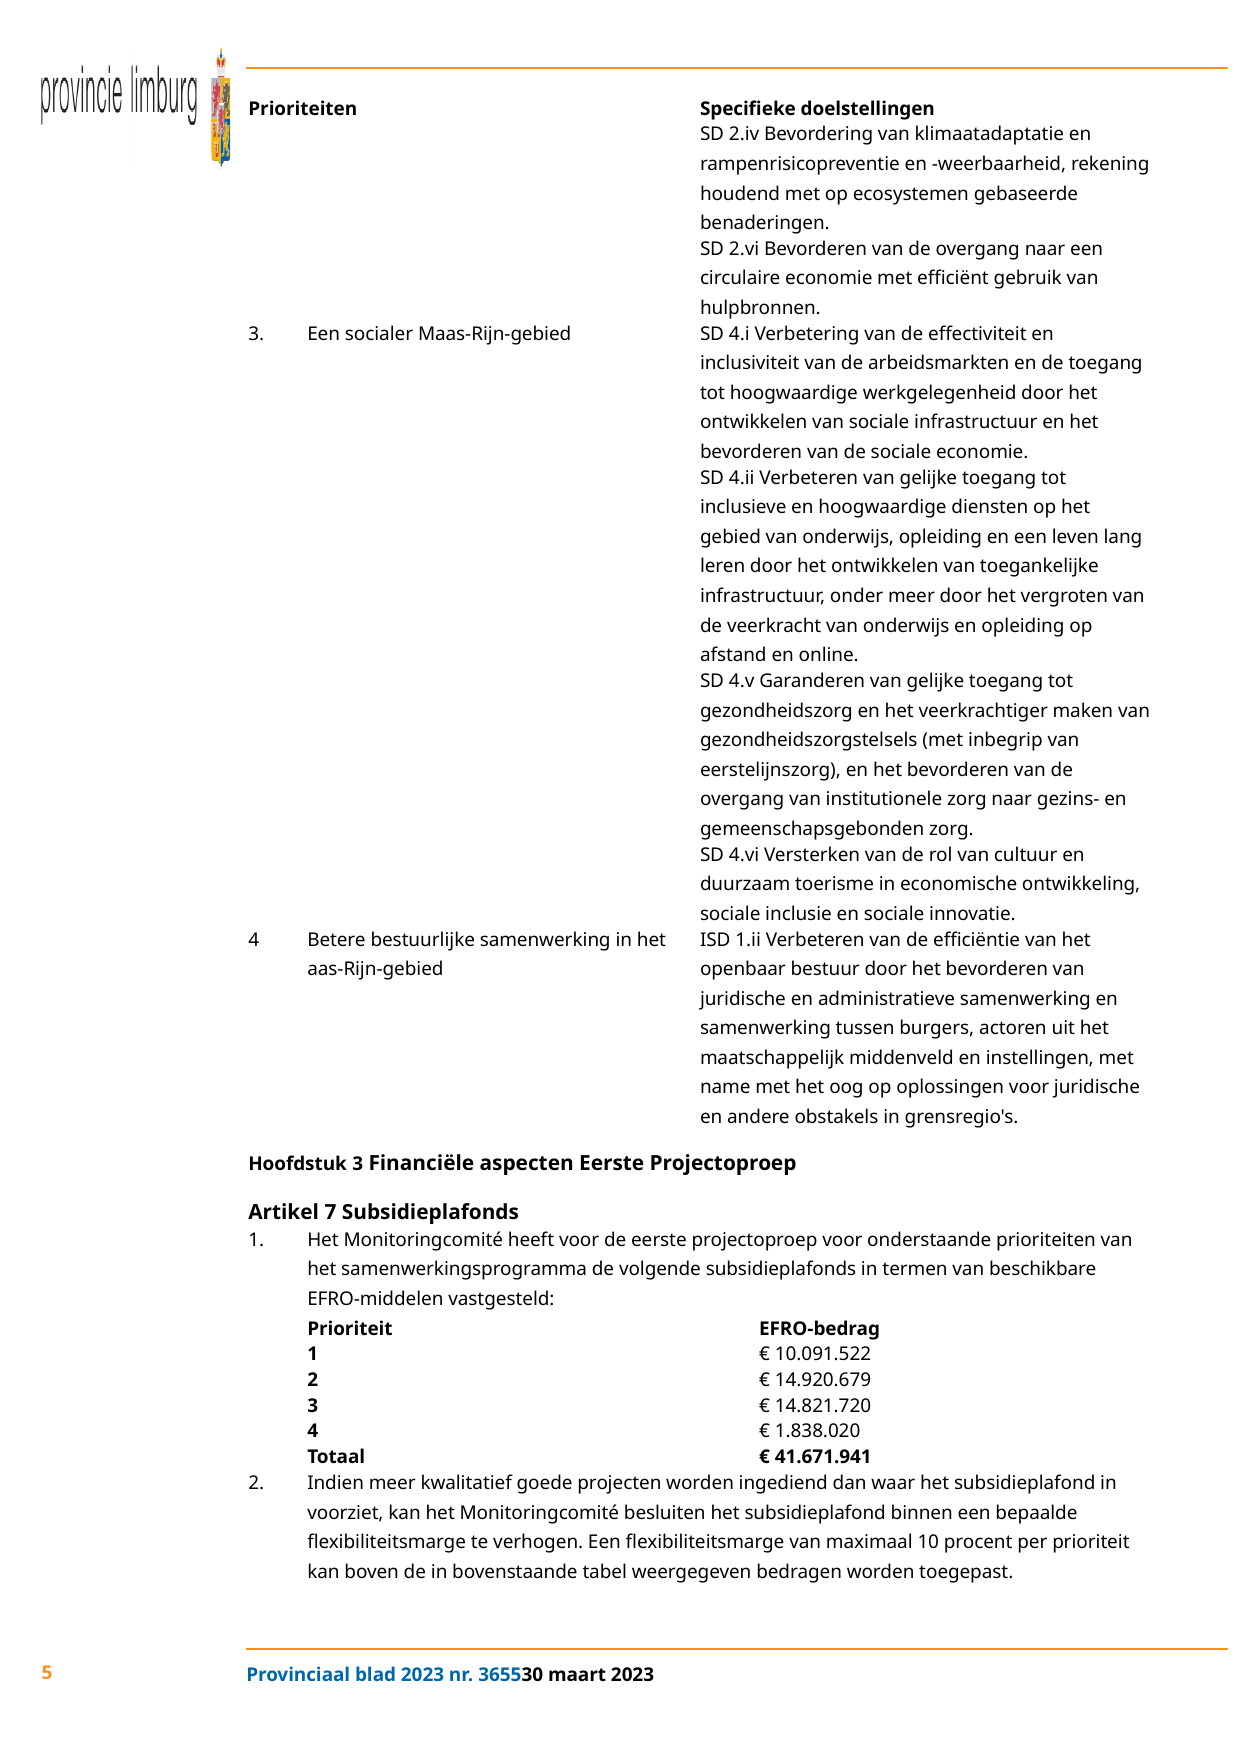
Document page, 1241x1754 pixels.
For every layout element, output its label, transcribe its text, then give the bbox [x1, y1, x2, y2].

table_cell € 10.091.522 [759, 1341, 1211, 1366]
table_header Specifieke doelstellingen [700, 95, 1152, 121]
table_cell SD 4.v Garanderen van gelijke toegang tot gezondheidszorg en het veerkrachtiger maken van gezondheidszorgstelsels (met inbegrip van eerstelijnszorg), en het bevorderen van de overgang van institutionele zorg naar gezins- en gemeenschapsgebonden zorg. [700, 667, 1152, 841]
table_cell € 14.920.679 [759, 1366, 1211, 1392]
table_cell Een socialer Maas-Rijn-gebied [248, 320, 700, 926]
table_cell 2 [307, 1366, 759, 1392]
list Indien meer kwalitatief goede projecten worden ingediend dan waar het subsidieplafond in voorziet, kan het Monitoringcomité besluiten het subsidieplafond binnen een bepaalde flexibiliteitsmarge te verhogen. Een flexibiliteitsmarge van maximaal 10 procent per prioriteit kan boven de in bovenstaande tabel weergegeven bedragen worden toegepast. [248, 1469, 1152, 1584]
table_cell [248, 121, 700, 320]
text Hoofdstuk 3 Financiële aspecten Eerste Projectoproep [248, 1148, 1152, 1177]
table_header EFRO-bedrag [759, 1315, 1211, 1341]
table_cell SD 4.i Verbetering van de effectiviteit en inclusiviteit van de arbeidsmarkten en de toegang tot hoogwaardige werkgelegenheid door het ontwikkelen van sociale infrastructuur en het bevorderen van de sociale economie. [700, 320, 1152, 464]
table_cell 4 [307, 1418, 759, 1443]
table_cell 3 [307, 1392, 759, 1418]
table_header Prioriteit [307, 1315, 759, 1341]
table_cell ISD 1.ii Verbeteren van de efficiëntie van het openbaar bestuur door het bevorderen van juridische en administratieve samenwerking en samenwerking tussen burgers, actoren uit het maatschappelijk middenveld en instellingen, met name met het oog op oplossingen voor juridische en andere obstakels in grensregio's. [700, 926, 1152, 1129]
table_cell SD 2.vi Bevorderen van de overgang naar een circulaire economie met efficiënt gebruik van hulpbronnen. [700, 235, 1152, 320]
picture [41, 47, 231, 172]
table_cell € 1.838.020 [759, 1418, 1211, 1443]
table_cell € 14.821.720 [759, 1392, 1211, 1418]
table_cell Totaal [307, 1444, 759, 1469]
table_cell SD 2.iv Bevordering van klimaatadaptatie en rampenrisicopreventie en -weerbaarheid, rekening houdend met op ecosystemen gebaseerde benaderingen. [700, 121, 1152, 235]
table_header Prioriteiten [248, 95, 700, 121]
list Het Monitoringcomité heeft voor de eerste projectoproep voor onderstaande prioriteiten van het samenwerkingsprogramma de volgende subsidieplafonds in termen van beschikbare EFRO-middelen vastgesteld: [248, 1226, 1152, 1311]
table_cell 1 [307, 1341, 759, 1366]
table_cell Betere bestuurlijke samenwerking in het aas-Rijn-gebied [248, 926, 700, 1129]
table_cell SD 4.ii Verbeteren van gelijke toegang tot inclusieve en hoogwaardige diensten op het gebied van onderwijs, opleiding en een leven lang leren door het ontwikkelen van toegankelijke infrastructuur, onder meer door het vergroten van de veerkracht van onderwijs en opleiding op afstand en online. [700, 464, 1152, 667]
table_cell SD 4.vi Versterken van de rol van cultuur en duurzaam toerisme in economische ontwikkeling, sociale inclusie en sociale innovatie. [700, 841, 1152, 926]
table_cell € 41.671.941 [759, 1444, 1211, 1469]
text Artikel 7 Subsidieplafonds [248, 1197, 1152, 1226]
